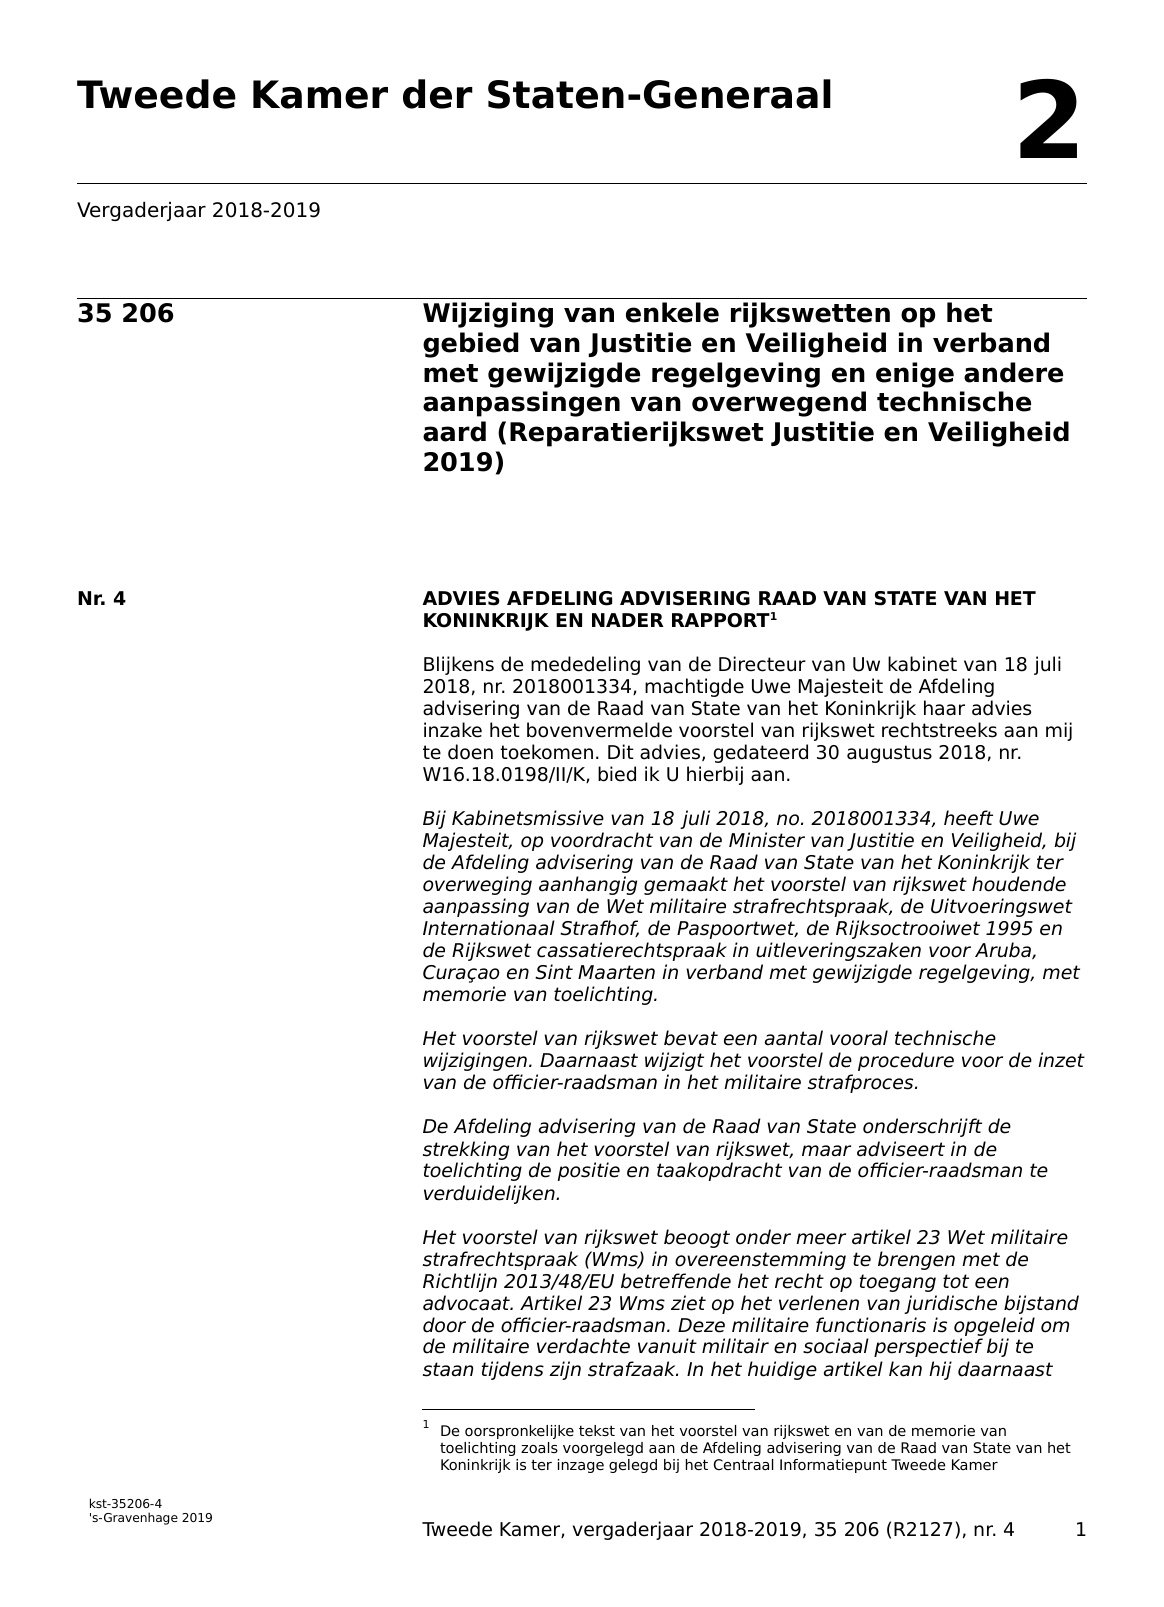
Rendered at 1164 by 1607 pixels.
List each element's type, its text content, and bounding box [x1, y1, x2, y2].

text De oorspronkelijke tekst van het voorstel van rijkswet en van de memorie van toelichting zoals voorgelegd aan de Afdeling advisering van de Raad van State van het Koninkrijk is ter inzage gelegd bij het Centraal Informatiepunt Tweede Kamer [422, 1418, 1087, 1474]
subtitle 35 206 Wijziging van enkele rijkswetten op het gebied van Justitie en Veiligheid in verband met gewijzigde regelgeving en enige andere aanpassingen van overwegend technische aard (Reparatierijkswet Justitie en Veiligheid 2019) [77, 299, 1087, 477]
subtitle Nr. 4 ADVIES AFDELING ADVISERING RAAD VAN STATE VAN HET KONINKRIJK EN NADER RAPPORT [77, 588, 1087, 632]
text Blijkens de mededeling van de Directeur van Uw kabinet van 18 juli 2018, nr. 2018001334, machtigde Uwe Majesteit de Afdeling advisering van de Raad van State van het Koninkrijk haar advies inzake het bovenvermelde voorstel van rijkswet rechtstreeks aan mij te doen toekomen. Dit advies, gedateerd 30 augustus 2018, nr. W16.18.0198/II/K, bied ik U hierbij aan. [422, 654, 1087, 786]
table_cell Vergaderjaar 2018-2019 [77, 184, 1087, 298]
text kst-35206-4 [88, 1497, 323, 1511]
text 's-Gravenhage 2019 [88, 1511, 323, 1525]
table_header Tweede Kamer der Staten-Generaal [77, 59, 886, 183]
table_header 2 [886, 59, 1087, 183]
text De Afdeling advisering van de Raad van State onderschrijft de strekking van het voorstel van rijkswet, maar adviseert in de toelichting de positie en taakopdracht van de officier-raadsman te verduidelijken. [422, 1116, 1087, 1204]
text Het voorstel van rijkswet beoogt onder meer artikel 23 Wet militaire strafrechtspraak (Wms) in overeenstemming te brengen met de Richtlijn 2013/48/EU betreffende het recht op toegang tot een advocaat. Artikel 23 Wms ziet op het verlenen van juridische bijstand door de officier-raadsman. Deze militaire functionaris is opgeleid om de militaire verdachte vanuit militair en sociaal perspectief bij te staan tijdens zijn strafzaak. In het huidige artikel kan hij daarnaast [422, 1227, 1087, 1380]
text Het voorstel van rijkswet bevat een aantal vooral technische wijzigingen. Daarnaast wijzigt het voorstel de procedure voor de inzet van de officier-raadsman in het militaire strafproces. [422, 1028, 1087, 1094]
text Bij Kabinetsmissive van 18 juli 2018, no. 2018001334, heeft Uwe Majesteit, op voordracht van de Minister van Justitie en Veiligheid, bij de Afdeling advisering van de Raad van State van het Koninkrijk ter overweging aanhangig gemaakt het voorstel van rijkswet houdende aanpassing van de Wet militaire strafrechtspraak, de Uitvoeringswet Internationaal Strafhof, de Paspoortwet, de Rijksoctrooiwet 1995 en de Rijkswet cassatierechtspraak in uitleveringszaken voor Aruba, Curaçao en Sint Maarten in verband met gewijzigde regelgeving, met memorie van toelichting. [422, 808, 1087, 1006]
